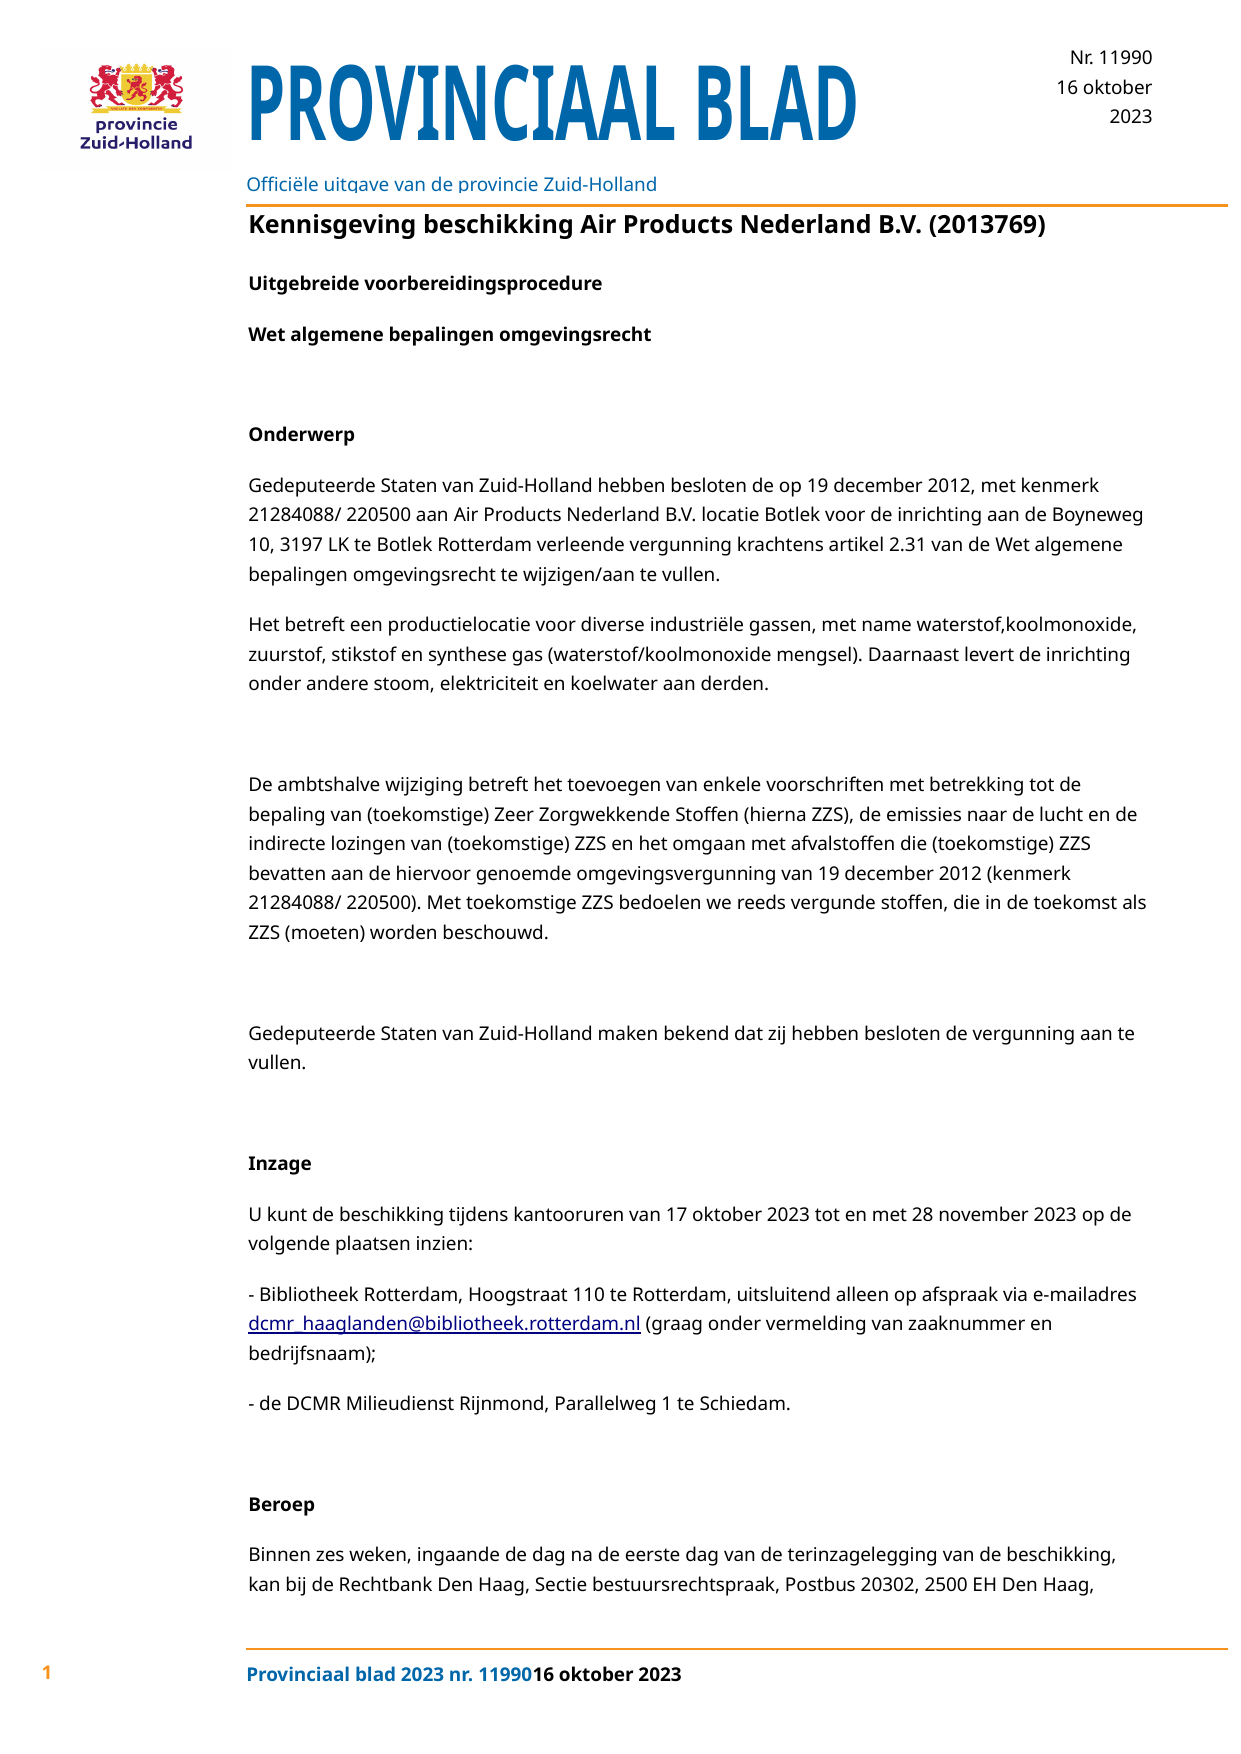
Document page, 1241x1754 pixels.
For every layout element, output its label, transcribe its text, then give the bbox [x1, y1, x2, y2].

text Kennisgeving beschikking Air Products Nederland B.V. (2013769) [248, 207, 1152, 241]
text - Bibliotheek Rotterdam, Hoogstraat 110 te Rotterdam, uitsluitend alleen op afspraak via e-mailadres dcmr_haaglanden@bibliotheek.rotterdam.nl (graag onder vermelding van zaaknummer en bedrijfsnaam); [248, 1281, 1152, 1366]
text - de DCMR Milieudienst Rijnmond, Parallelweg 1 te Schiedam. [248, 1390, 1152, 1416]
text De ambtshalve wijziging betreft het toevoegen van enkele voorschriften met betrekking tot de bepaling van (toekomstige) Zeer Zorgwekkende Stoffen (hierna ZZS), de emissies naar de lucht en de indirecte lozingen van (toekomstige) ZZS en het omgaan met afvalstoffen die (toekomstige) ZZS bevatten aan de hiervoor genoemde omgevingsvergunning van 19 december 2012 (kenmerk 21284088/ 220500). Met toekomstige ZZS bedoelen we reeds vergunde stoffen, die in de toekomst als ZZS (moeten) worden beschouwd. [248, 771, 1152, 945]
text Binnen zes weken, ingaande de dag na de eerste dag van de terinzagelegging van de beschikking, kan bij de Rechtbank Den Haag, Sectie bestuursrechtspraak, Postbus 20302, 2500 EH Den Haag, [248, 1542, 1152, 1597]
text Inzage [248, 1150, 1152, 1176]
text U kunt de beschikking tijdens kantooruren van 17 oktober 2023 tot en met 28 november 2023 op de volgende plaatsen inzien: [248, 1201, 1152, 1256]
text Gedeputeerde Staten van Zuid-Holland maken bekend dat zij hebben besloten de vergunning aan te vullen. [248, 1020, 1152, 1075]
text Het betreft een productielocatie voor diverse industriële gassen, met name waterstof,koolmonoxide, zuurstof, stikstof en synthese gas (waterstof/koolmonoxide mengsel). Daarnaast levert de inrichting onder andere stoom, elektriciteit en koelwater aan derden. [248, 611, 1152, 696]
picture [41, 47, 231, 172]
text Uitgebreide voorbereidingsprocedure [248, 270, 1152, 296]
text Gedeputeerde Staten van Zuid-Holland hebben besloten de op 19 december 2012, met kenmerk 21284088/ 220500 aan Air Products Nederland B.V. locatie Botlek voor de inrichting aan de Boyneweg 10, 3197 LK te Botlek Rotterdam verleende vergunning krachtens artikel 2.31 van de Wet algemene bepalingen omgevingsrecht te wijzigen/aan te vullen. [248, 472, 1152, 586]
text Beroep [248, 1491, 1152, 1517]
text Onderwerp [248, 422, 1152, 447]
text Wet algemene bepalingen omgevingsrecht [248, 321, 1152, 346]
